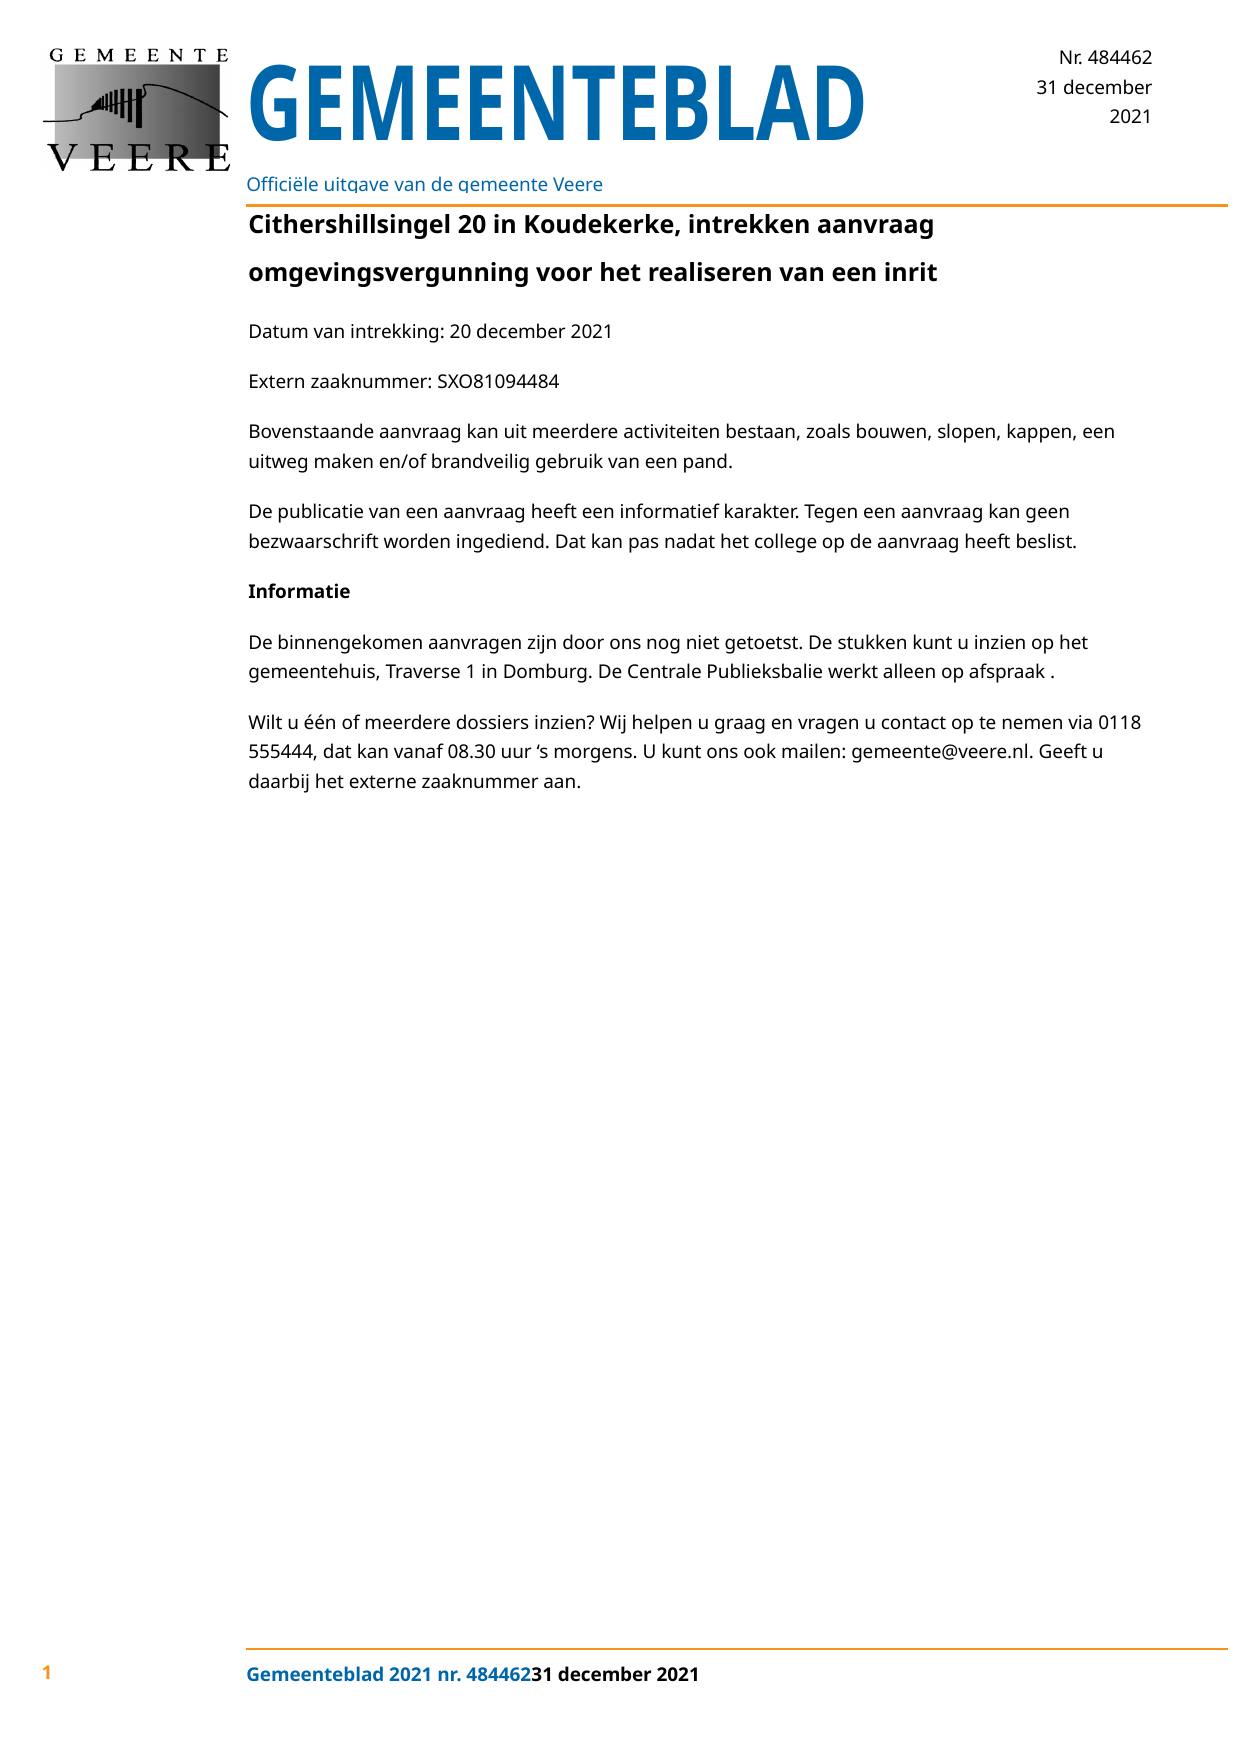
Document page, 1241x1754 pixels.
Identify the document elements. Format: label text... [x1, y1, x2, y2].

text Bovenstaande aanvraag kan uit meerdere activiteiten bestaan, zoals bouwen, slopen, kappen, een uitweg maken en/of brandveilig gebruik van een pand. [248, 419, 1152, 474]
text Wilt u één of meerdere dossiers inzien? Wij helpen u graag en vragen u contact op te nemen via 0118 555444, dat kan vanaf 08.30 uur ‘s morgens. U kunt ons ook mailen: gemeente@veere.nl. Geeft u daarbij het externe zaaknummer aan. [248, 709, 1152, 794]
text De publicatie van een aanvraag heeft een informatief karakter. Tegen een aanvraag kan geen bezwaarschrift worden ingediend. Dat kan pas nadat het college op de aanvraag heeft beslist. [248, 499, 1152, 554]
text Datum van intrekking: 20 december 2021 [248, 318, 1152, 344]
picture [41, 47, 231, 172]
text Informatie [248, 579, 1152, 604]
text De binnengekomen aanvragen zijn door ons nog niet getoetst. De stukken kunt u inzien op het gemeentehuis, Traverse 1 in Domburg. De Centrale Publieksbalie werkt alleen op afspraak . [248, 629, 1152, 684]
text Extern zaaknummer: SXO81094484 [248, 368, 1152, 394]
text Cithershillsingel 20 in Koudekerke, intrekken aanvraag omgevingsvergunning voor het realiseren van een inrit [248, 207, 1152, 288]
